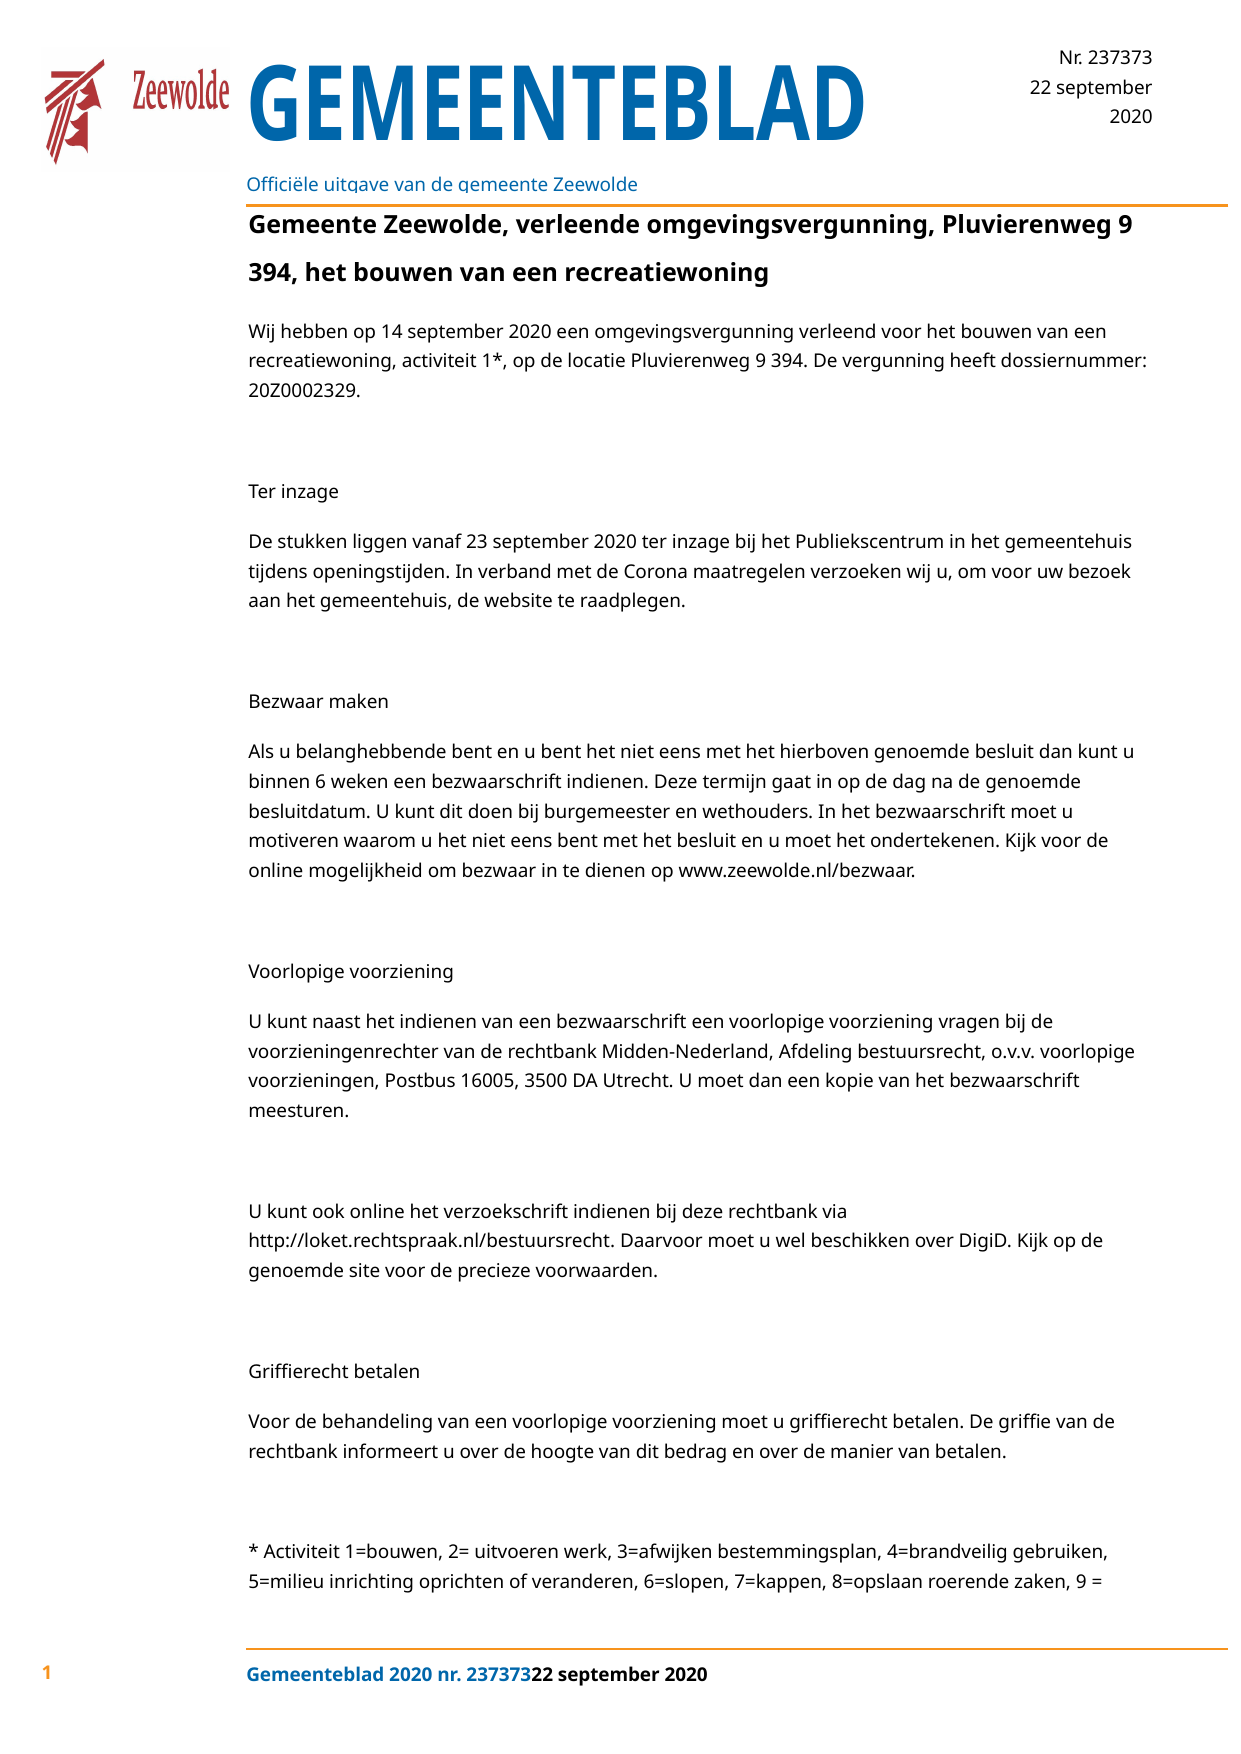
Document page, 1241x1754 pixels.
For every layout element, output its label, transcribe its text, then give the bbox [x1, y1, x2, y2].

text U kunt ook online het verzoekschrift indienen bij deze rechtbank via http://loket.rechtspraak.nl/bestuursrecht. Daarvoor moet u wel beschikken over DigiD. Kijk op de genoemde site voor de precieze voorwaarden. [248, 1198, 1152, 1283]
text U kunt naast het indienen van een bezwaarschrift een voorlopige voorziening vragen bij de voorzieningenrechter van de rechtbank Midden-Nederland, Afdeling bestuursrecht, o.v.v. voorlopige voorzieningen, Postbus 16005, 3500 DA Utrecht. U moet dan een kopie van het bezwaarschrift meesturen. [248, 1008, 1152, 1123]
text Griffierecht betalen [248, 1358, 1152, 1384]
picture [41, 47, 231, 172]
text De stukken liggen vanaf 23 september 2020 ter inzage bij het Publiekscentrum in het gemeentehuis tijdens openingstijden. In verband met de Corona maatregelen verzoeken wij u, om voor uw bezoek aan het gemeentehuis, de website te raadplegen. [248, 528, 1152, 613]
text Als u belanghebbende bent en u bent het niet eens met het hierboven genoemde besluit dan kunt u binnen 6 weken een bezwaarschrift indienen. Deze termijn gaat in op de dag na de genoemde besluitdatum. U kunt dit doen bij burgemeester en wethouders. In het bezwaarschrift moet u motiveren waarom u het niet eens bent met het besluit en u moet het ondertekenen. Kijk voor de online mogelijkheid om bezwaar in te dienen op www.zeewolde.nl/bezwaar. [248, 739, 1152, 883]
text Bezwaar maken [248, 688, 1152, 714]
text Gemeente Zeewolde, verleende omgevingsvergunning, Pluvierenweg 9 394, het bouwen van een recreatiewoning [248, 207, 1152, 288]
text Ter inzage [248, 478, 1152, 504]
text Voorlopige voorziening [248, 958, 1152, 984]
text Voor de behandeling van een voorlopige voorziening moet u griffierecht betalen. De griffie van de rechtbank informeert u over de hoogte van dit bedrag en over de manier van betalen. [248, 1408, 1152, 1464]
text * Activiteit 1=bouwen, 2= uitvoeren werk, 3=afwijken bestemmingsplan, 4=brandveilig gebruiken, 5=milieu inrichting oprichten of veranderen, 6=slopen, 7=kappen, 8=opslaan roerende zaken, 9 = [248, 1539, 1152, 1594]
text Wij hebben op 14 september 2020 een omgevingsvergunning verleend voor het bouwen van een recreatiewoning, activiteit 1*, op de locatie Pluvierenweg 9 394. De vergunning heeft dossiernummer: 20Z0002329. [248, 318, 1152, 403]
